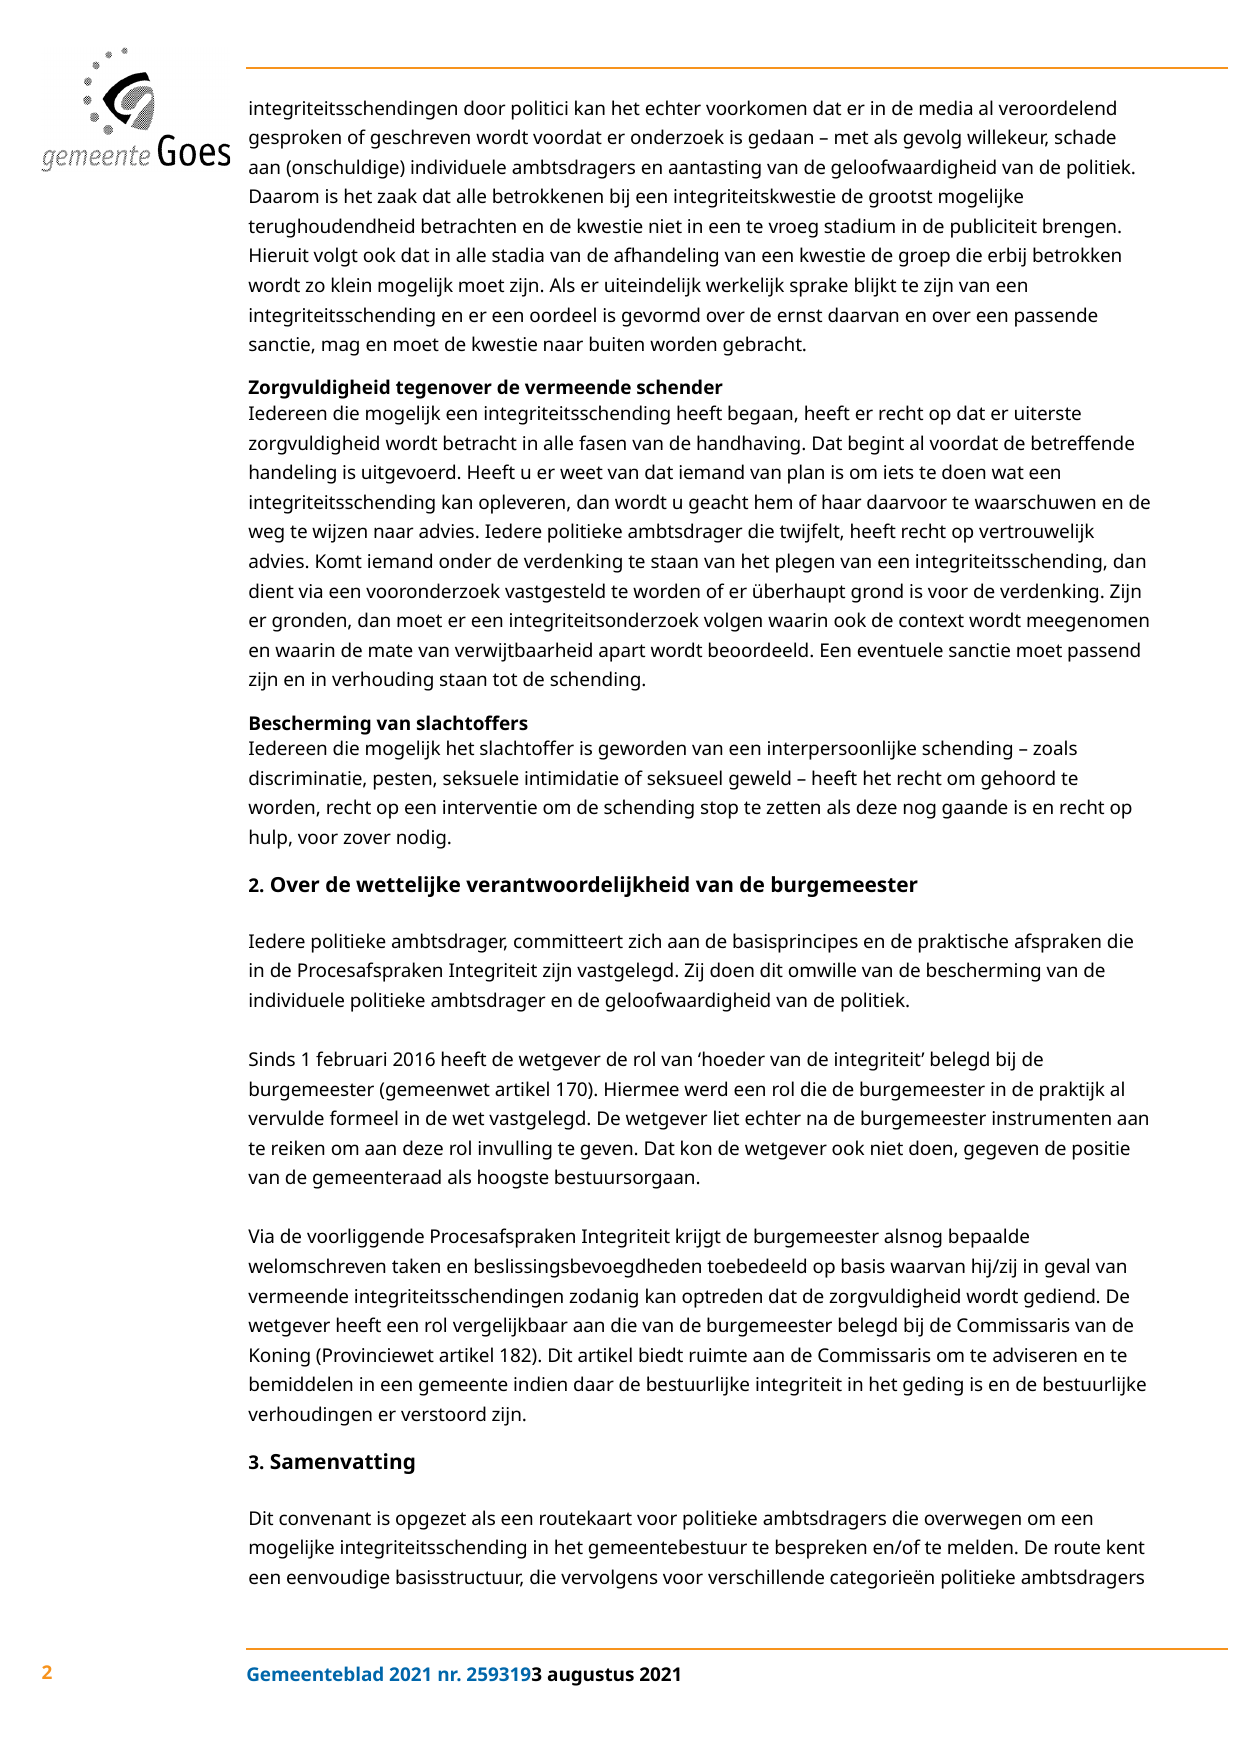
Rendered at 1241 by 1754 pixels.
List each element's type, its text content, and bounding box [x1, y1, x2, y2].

text Iedere politieke ambtsdrager, committeert zich aan de basisprincipes en de praktische afspraken die in de Procesafspraken Integriteit zijn vastgelegd. Zij doen dit omwille van de bescherming van de individuele politieke ambtsdrager en de geloofwaardigheid van de politiek. [248, 928, 1152, 1013]
text 2. Over de wettelijke verantwoordelijkheid van de burgemeester [248, 870, 1152, 898]
text integriteitsschendingen door politici kan het echter voorkomen dat er in de media al veroordelend gesproken of geschreven wordt voordat er onderzoek is gedaan – met als gevolg willekeur, schade aan (onschuldige) individuele ambtsdragers en aantasting van de geloofwaardigheid van de politiek. Daarom is het zaak dat alle betrokkenen bij een integriteitskwestie de grootst mogelijke terughoudendheid betrachten en de kwestie niet in een te vroeg stadium in de publiciteit brengen. Hieruit volgt ook dat in alle stadia van de afhandeling van een kwestie de groep die erbij betrokken wordt zo klein mogelijk moet zijn. Als er uiteindelijk werkelijk sprake blijkt te zijn van een integriteitsschending en er een oordeel is gevormd over de ernst daarvan en over een passende sanctie, mag en moet de kwestie naar buiten worden gebracht. [248, 95, 1152, 357]
text Dit convenant is opgezet als een routekaart voor politieke ambtsdragers die overwegen om een mogelijke integriteitsschending in het gemeentebestuur te bespreken en/of te melden. De route kent een eenvoudige basisstructuur, die vervolgens voor verschillende categorieën politieke ambtsdragers [248, 1505, 1152, 1590]
text Sinds 1 februari 2016 heeft de wetgever de rol van ‘hoeder van de integriteit’ belegd bij de burgemeester (gemeenwet artikel 170). Hiermee werd een rol die de burgemeester in de praktijk al vervulde formeel in de wet vastgelegd. De wetgever liet echter na de burgemeester instrumenten aan te reiken om aan deze rol invulling te geven. Dat kon de wetgever ook niet doen, gegeven de positie van de gemeenteraad als hoogste bestuursorgaan. [248, 1046, 1152, 1190]
text 3. Samenvatting [248, 1447, 1152, 1475]
text Iedereen die mogelijk het slachtoffer is geworden van een interpersoonlijke schending – zoals discriminatie, pesten, seksuele intimidatie of seksueel geweld – heeft het recht om gehoord te worden, recht op een interventie om de schending stop te zetten als deze nog gaande is en recht op hulp, voor zover nodig. [248, 735, 1152, 850]
text Zorgvuldigheid tegenover de vermeende schender [248, 374, 1152, 400]
text Bescherming van slachtoffers [248, 710, 1152, 735]
text Iedereen die mogelijk een integriteitsschending heeft begaan, heeft er recht op dat er uiterste zorgvuldigheid wordt betracht in alle fasen van de handhaving. Dat begint al voordat de betreffende handeling is uitgevoerd. Heeft u er weet van dat iemand van plan is om iets te doen wat een integriteitsschending kan opleveren, dan wordt u geacht hem of haar daarvoor te waarschuwen en de weg te wijzen naar advies. Iedere politieke ambtsdrager die twijfelt, heeft recht op vertrouwelijk advies. Komt iemand onder de verdenking te staan van het plegen van een integriteitsschending, dan dient via een vooronderzoek vastgesteld te worden of er überhaupt grond is voor de verdenking. Zijn er gronden, dan moet er een integriteitsonderzoek volgen waarin ook de context wordt meegenomen en waarin de mate van verwijtbaarheid apart wordt beoordeeld. Een eventuele sanctie moet passend zijn en in verhouding staan tot de schending. [248, 400, 1152, 692]
text Via de voorliggende Procesafspraken Integriteit krijgt de burgemeester alsnog bepaalde welomschreven taken en beslissingsbevoegdheden toebedeeld op basis waarvan hij/zij in geval van vermeende integriteitsschendingen zodanig kan optreden dat de zorgvuldigheid wordt gediend. De wetgever heeft een rol vergelijkbaar aan die van de burgemeester belegd bij de Commissaris van de Koning (Provinciewet artikel 182). Dit artikel biedt ruimte aan de Commissaris om te adviseren en te bemiddelen in een gemeente indien daar de bestuurlijke integriteit in het geding is en de bestuurlijke verhoudingen er verstoord zijn. [248, 1224, 1152, 1427]
picture [41, 47, 231, 172]
